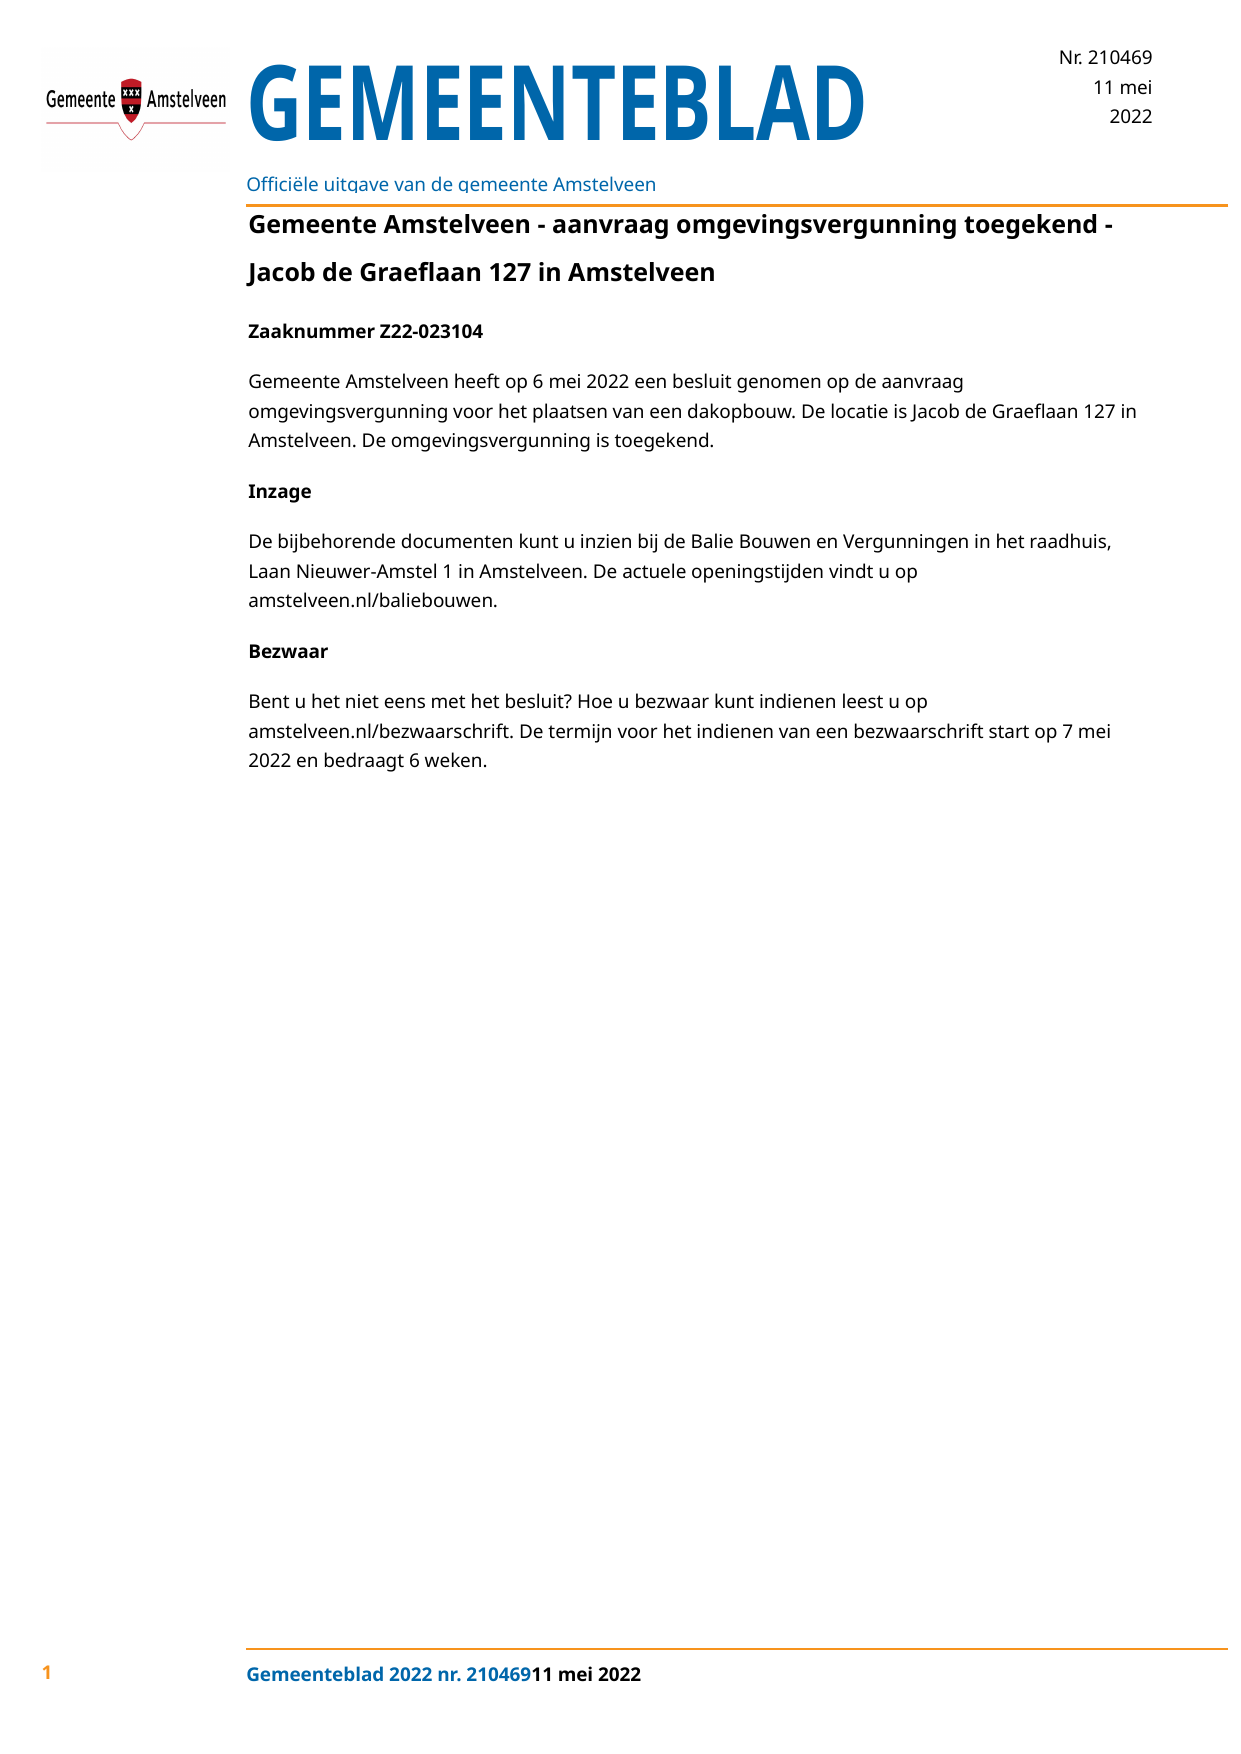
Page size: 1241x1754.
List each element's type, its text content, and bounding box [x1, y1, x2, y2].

text Bent u het niet eens met het besluit? Hoe u bezwaar kunt indienen leest u op amstelveen.nl/bezwaarschrift. De termijn voor het indienen van een bezwaarschrift start op 7 mei 2022 en bedraagt 6 weken. [248, 688, 1152, 773]
picture [41, 47, 231, 172]
text Zaaknummer Z22-023104 [248, 318, 1152, 344]
text Gemeente Amstelveen - aanvraag omgevingsvergunning toegekend - Jacob de Graeflaan 127 in Amstelveen [248, 207, 1152, 288]
text De bijbehorende documenten kunt u inzien bij de Balie Bouwen en Vergunningen in het raadhuis, Laan Nieuwer-Amstel 1 in Amstelveen. De actuele openingstijden vindt u op amstelveen.nl/baliebouwen. [248, 528, 1152, 613]
text Gemeente Amstelveen heeft op 6 mei 2022 een besluit genomen op de aanvraag omgevingsvergunning voor het plaatsen van een dakopbouw. De locatie is Jacob de Graeflaan 127 in Amstelveen. De omgevingsvergunning is toegekend. [248, 368, 1152, 453]
text Inzage [248, 478, 1152, 504]
text Bezwaar [248, 638, 1152, 664]
